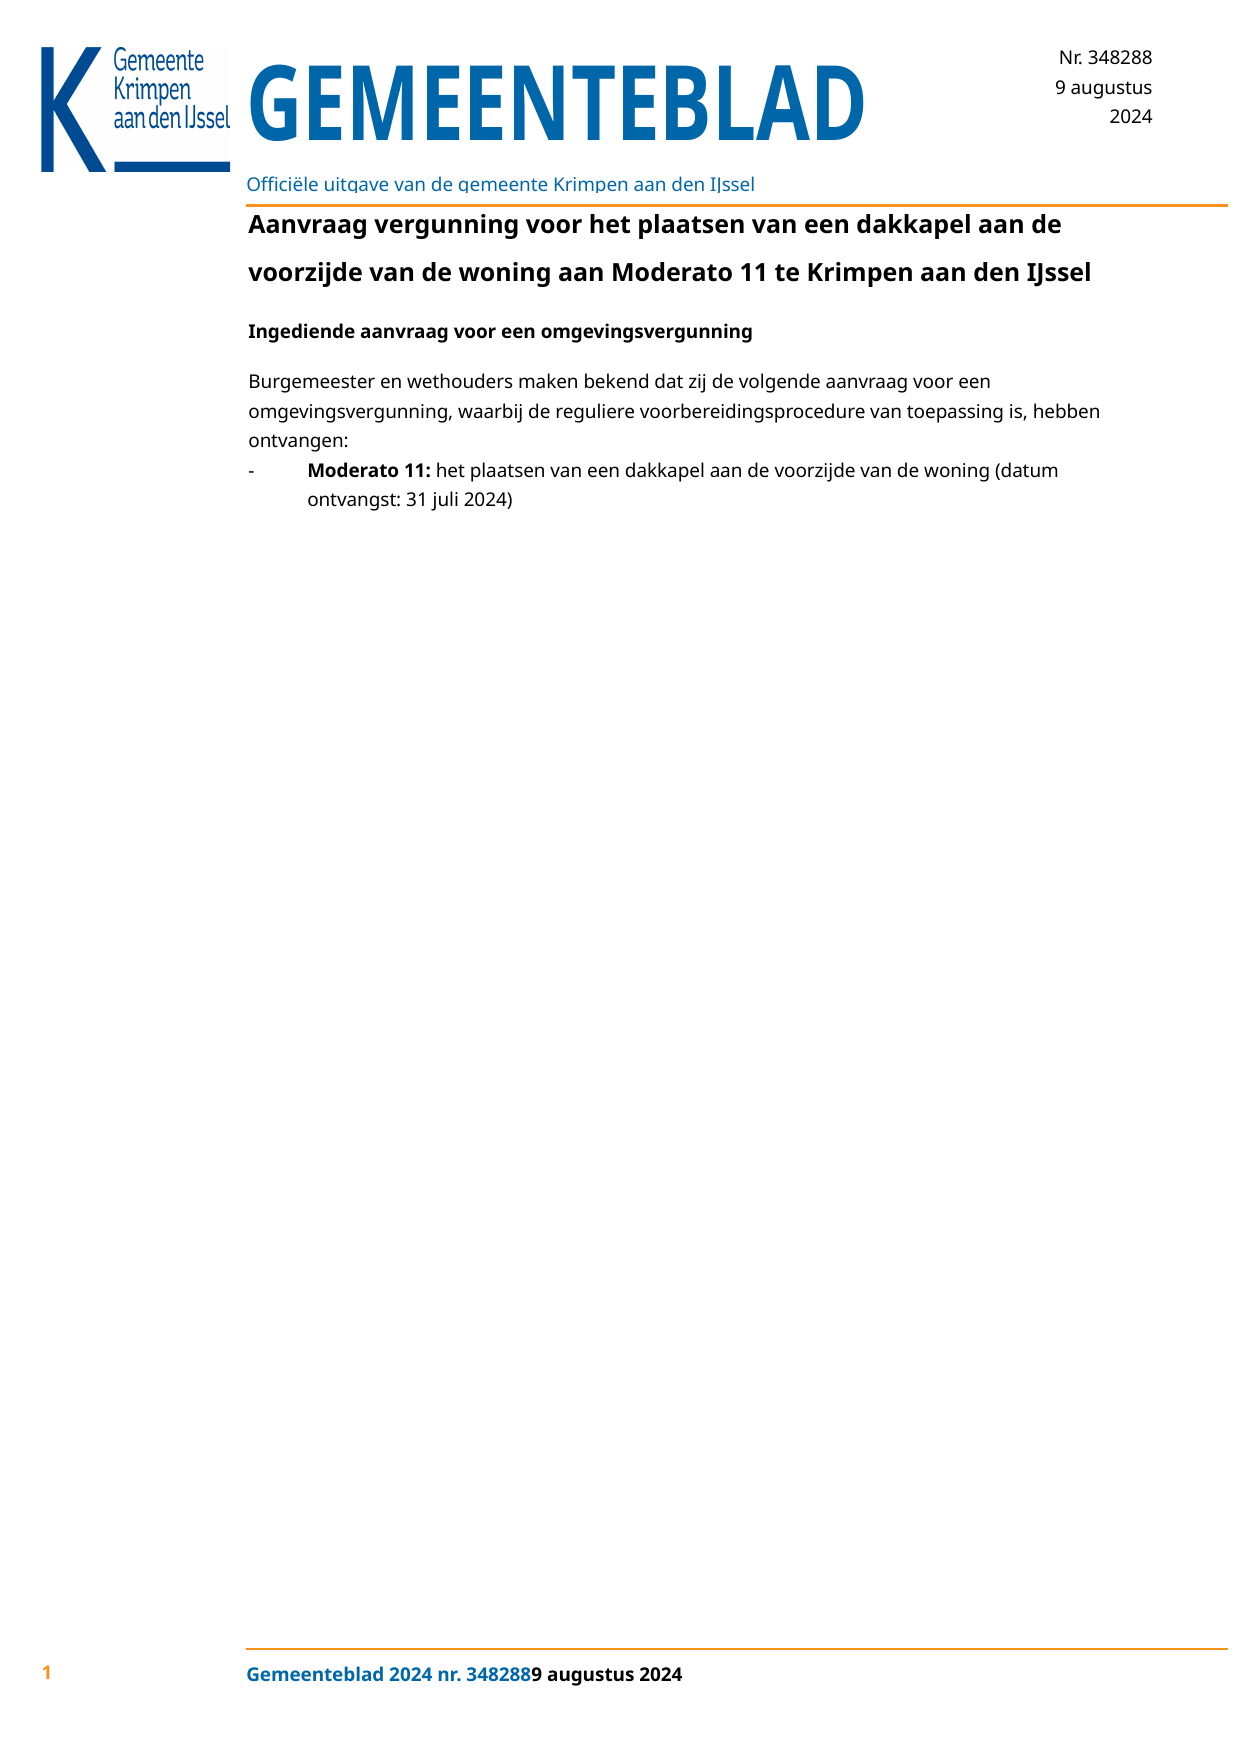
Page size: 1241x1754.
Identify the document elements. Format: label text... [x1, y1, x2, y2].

text Ingediende aanvraag voor een omgevingsvergunning [248, 318, 1152, 344]
picture [41, 47, 231, 172]
text Aanvraag vergunning voor het plaatsen van een dakkapel aan de voorzijde van de woning aan Moderato 11 te Krimpen aan den IJssel [248, 207, 1152, 288]
text Burgemeester en wethouders maken bekend dat zij de volgende aanvraag voor een omgevingsvergunning, waarbij de reguliere voorbereidingsprocedure van toepassing is, hebben ontvangen: [248, 368, 1152, 453]
list Moderato 11: het plaatsen van een dakkapel aan de voorzijde van de woning (datum ontvangst: 31 juli 2024) [248, 457, 1152, 512]
